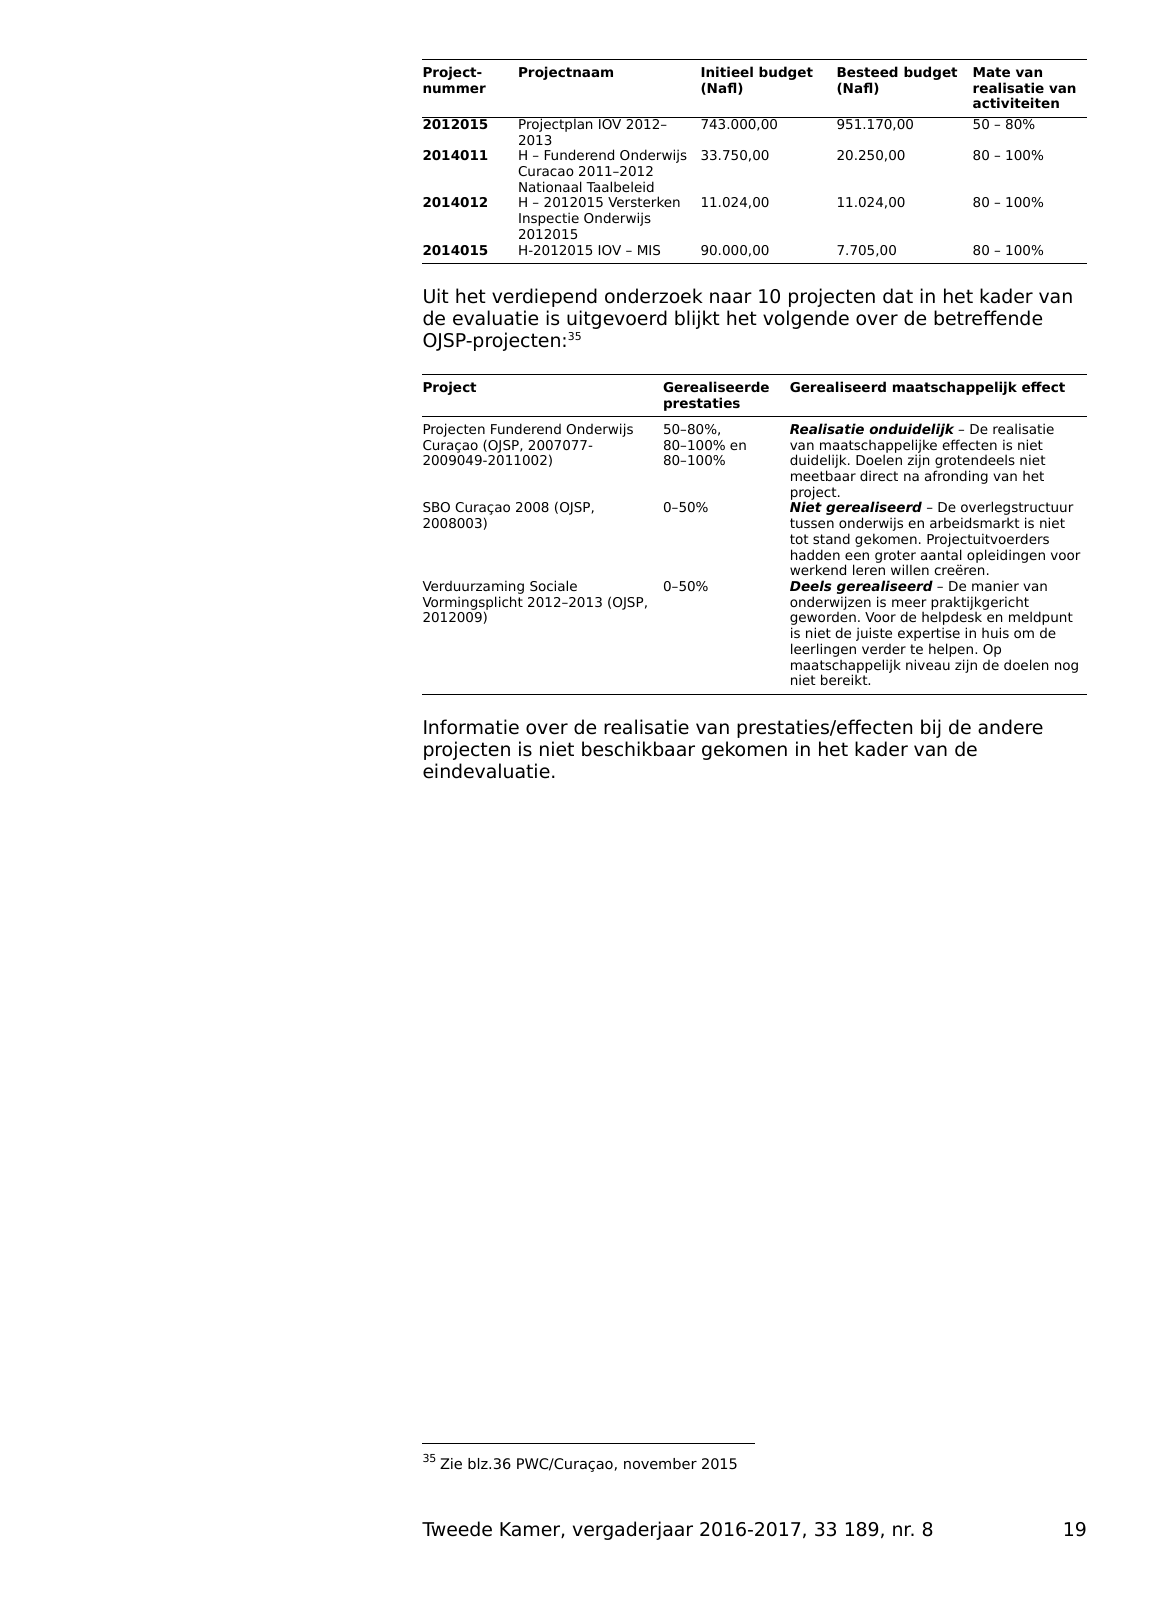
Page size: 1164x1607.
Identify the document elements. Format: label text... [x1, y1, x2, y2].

text Zie blz.36 PWC/Curaçao, november 2015 [422, 1452, 1087, 1474]
table_header Gerealiseerde prestaties [657, 375, 783, 416]
table_cell 80 – 100% [966, 148, 1087, 195]
table_cell Realisatie onduidelijk – De realisatie van maatschappelijke effecten is niet duidelijk. Doelen zijn grotendeels niet meetbaar direct na afronding van het project. [784, 417, 1087, 500]
table_cell Projecten Funderend Onderwijs Curaçao (OJSP, 2007077-2009049-2011002) [422, 417, 657, 500]
table_cell 11.024,00 [694, 195, 830, 242]
table_cell 33.750,00 [694, 148, 830, 195]
table_cell Niet gerealiseerd – De overlegstructuur tussen onderwijs en arbeidsmarkt is niet tot stand gekomen. Projectuitvoerders hadden een groter aantal opleidingen voor werkend leren willen creëren. [784, 500, 1087, 579]
table_cell 90.000,00 [694, 243, 830, 263]
table_cell 743.000,00 [694, 118, 830, 148]
text Informatie over de realisatie van prestaties/effecten bij de andere projecten is niet beschikbaar gekomen in het kader van de eindevaluatie. [422, 717, 1087, 783]
table_header Mate van realisatie van activiteiten [966, 60, 1087, 117]
table_cell Deels gerealiseerd – De manier van onderwijzen is meer praktijkgericht geworden. Voor de helpdesk en meldpunt is niet de juiste expertise in huis om de leerlingen verder te helpen. Op maatschappelijk niveau zijn de doelen nog niet bereikt. [784, 579, 1087, 694]
table_cell H – Funderend Onderwijs Curacao 2011–2012 Nationaal Taalbeleid [512, 148, 694, 195]
table_header Initieel budget (Nafl) [694, 60, 830, 117]
table_cell Projectplan IOV 2012–2013 [512, 118, 694, 148]
table_cell 2014015 [422, 243, 512, 263]
table_cell SBO Curaçao 2008 (OJSP, 2008003) [422, 500, 657, 579]
text Uit het verdiepend onderzoek naar 10 projecten dat in het kader van de evaluatie is uitgevoerd blijkt het volgende over de betreffende OJSP-projecten: [422, 286, 1087, 352]
table_header Project-nummer [422, 60, 512, 117]
table_header Project [422, 375, 657, 416]
table_cell 50 – 80% [966, 118, 1087, 148]
table_cell 951.170,00 [830, 118, 966, 148]
table_header Besteed budget (Nafl) [830, 60, 966, 117]
table_cell 0–50% [657, 500, 783, 579]
table_cell 50–80%, 80–100% en 80–100% [657, 417, 783, 500]
table_cell H-2012015 IOV – MIS [512, 243, 694, 263]
table_cell 80 – 100% [966, 243, 1087, 263]
table_cell 2012015 [422, 118, 512, 148]
table_cell H – 2012015 Versterken Inspectie Onderwijs 2012015 [512, 195, 694, 242]
table_cell 7.705,00 [830, 243, 966, 263]
table_cell 11.024,00 [830, 195, 966, 242]
table_header Gerealiseerd maatschappelijk effect [784, 375, 1087, 416]
table_cell 20.250,00 [830, 148, 966, 195]
table_cell Verduurzaming Sociale Vormingsplicht 2012–2013 (OJSP, 2012009) [422, 579, 657, 694]
table_cell 0–50% [657, 579, 783, 694]
table_cell 2014012 [422, 195, 512, 242]
table_header Projectnaam [512, 60, 694, 117]
table_cell 80 – 100% [966, 195, 1087, 242]
table_cell 2014011 [422, 148, 512, 195]
